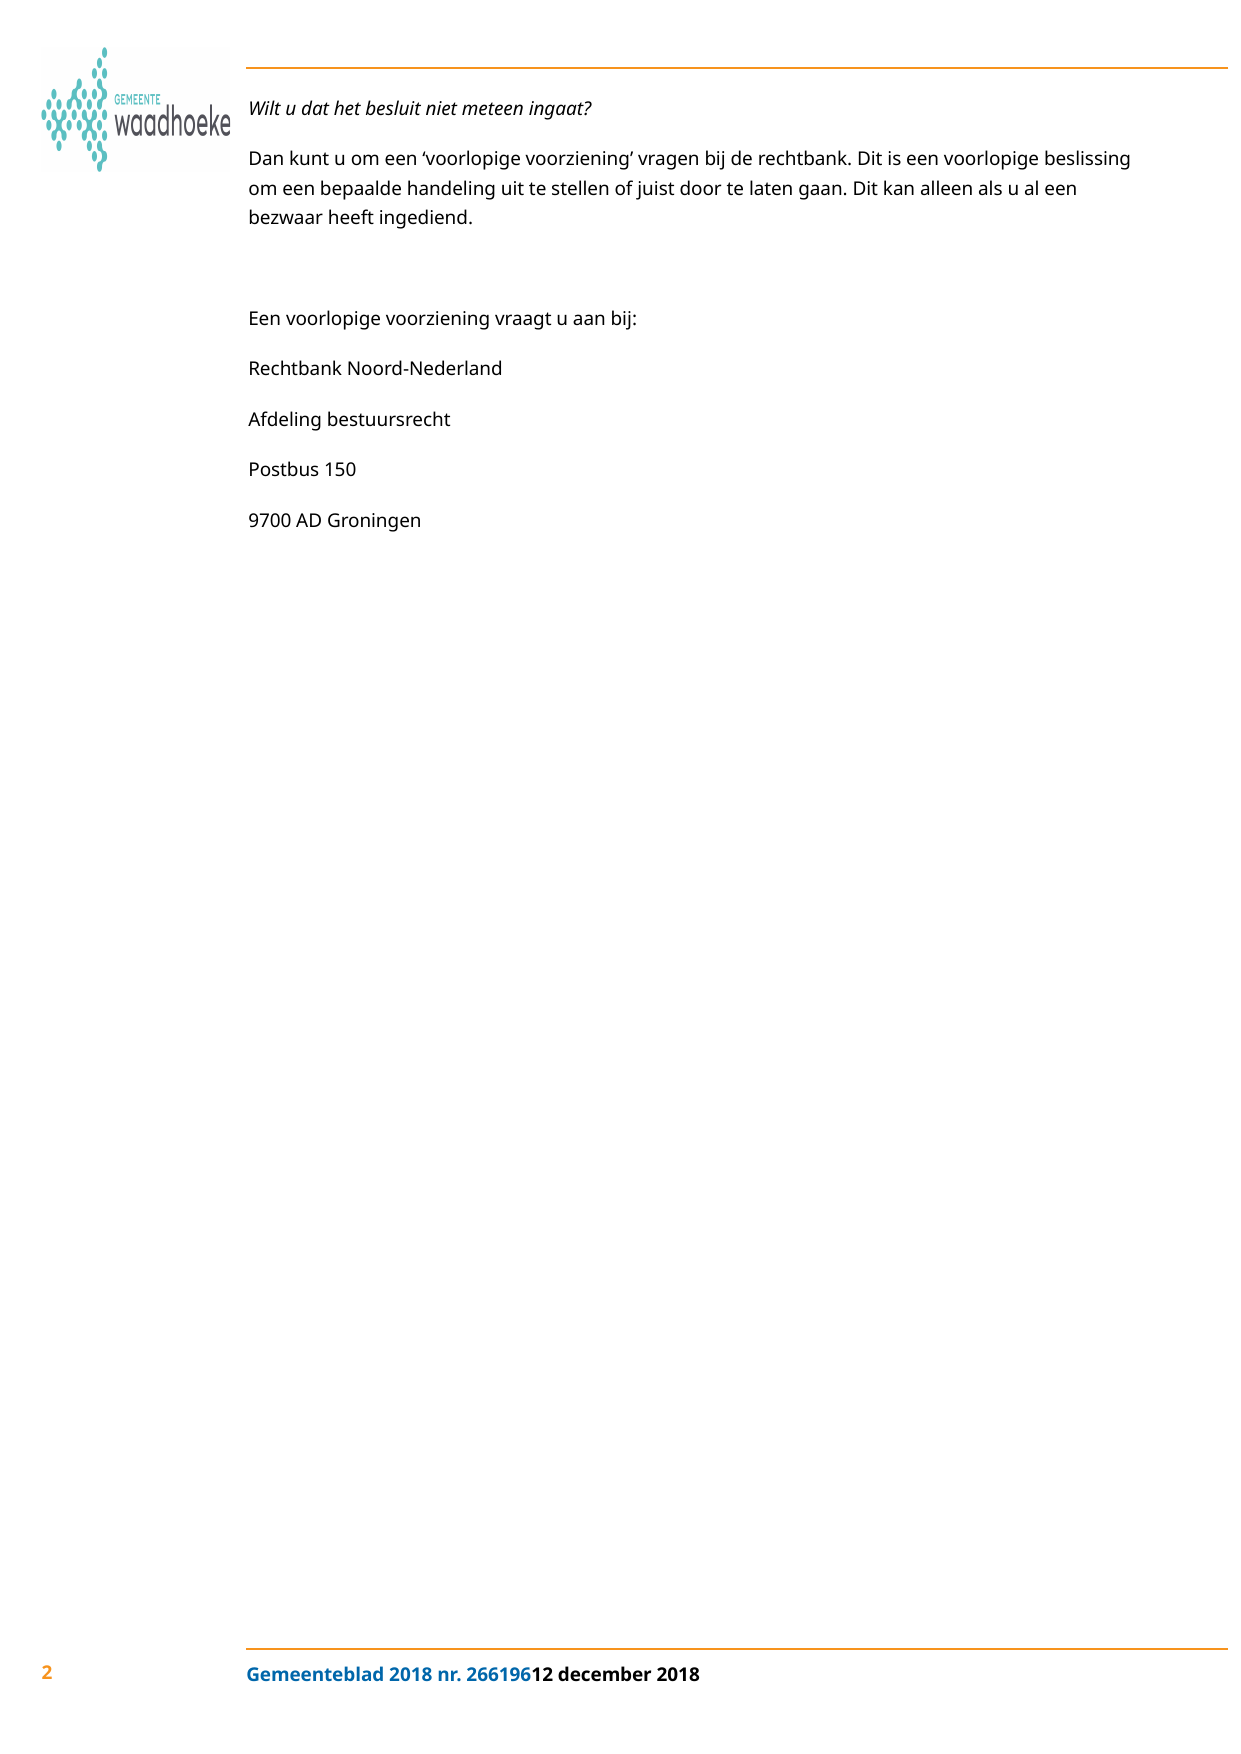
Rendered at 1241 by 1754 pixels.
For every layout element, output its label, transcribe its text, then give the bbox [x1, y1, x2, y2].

text 9700 AD Groningen [248, 507, 1152, 533]
text Wilt u dat het besluit niet meteen ingaat? [248, 95, 1152, 121]
text Dan kunt u om een ‘voorlopige voorziening’ vragen bij de rechtbank. Dit is een voorlopige beslissing om een bepaalde handeling uit te stellen of juist door te laten gaan. Dit kan alleen als u al een bezwaar heeft ingediend. [248, 145, 1152, 230]
text Postbus 150 [248, 456, 1152, 482]
picture [41, 47, 231, 172]
text Afdeling bestuursrecht [248, 406, 1152, 432]
text Rechtbank Noord-Nederland [248, 356, 1152, 381]
text Een voorlopige voorziening vraagt u aan bij: [248, 305, 1152, 331]
